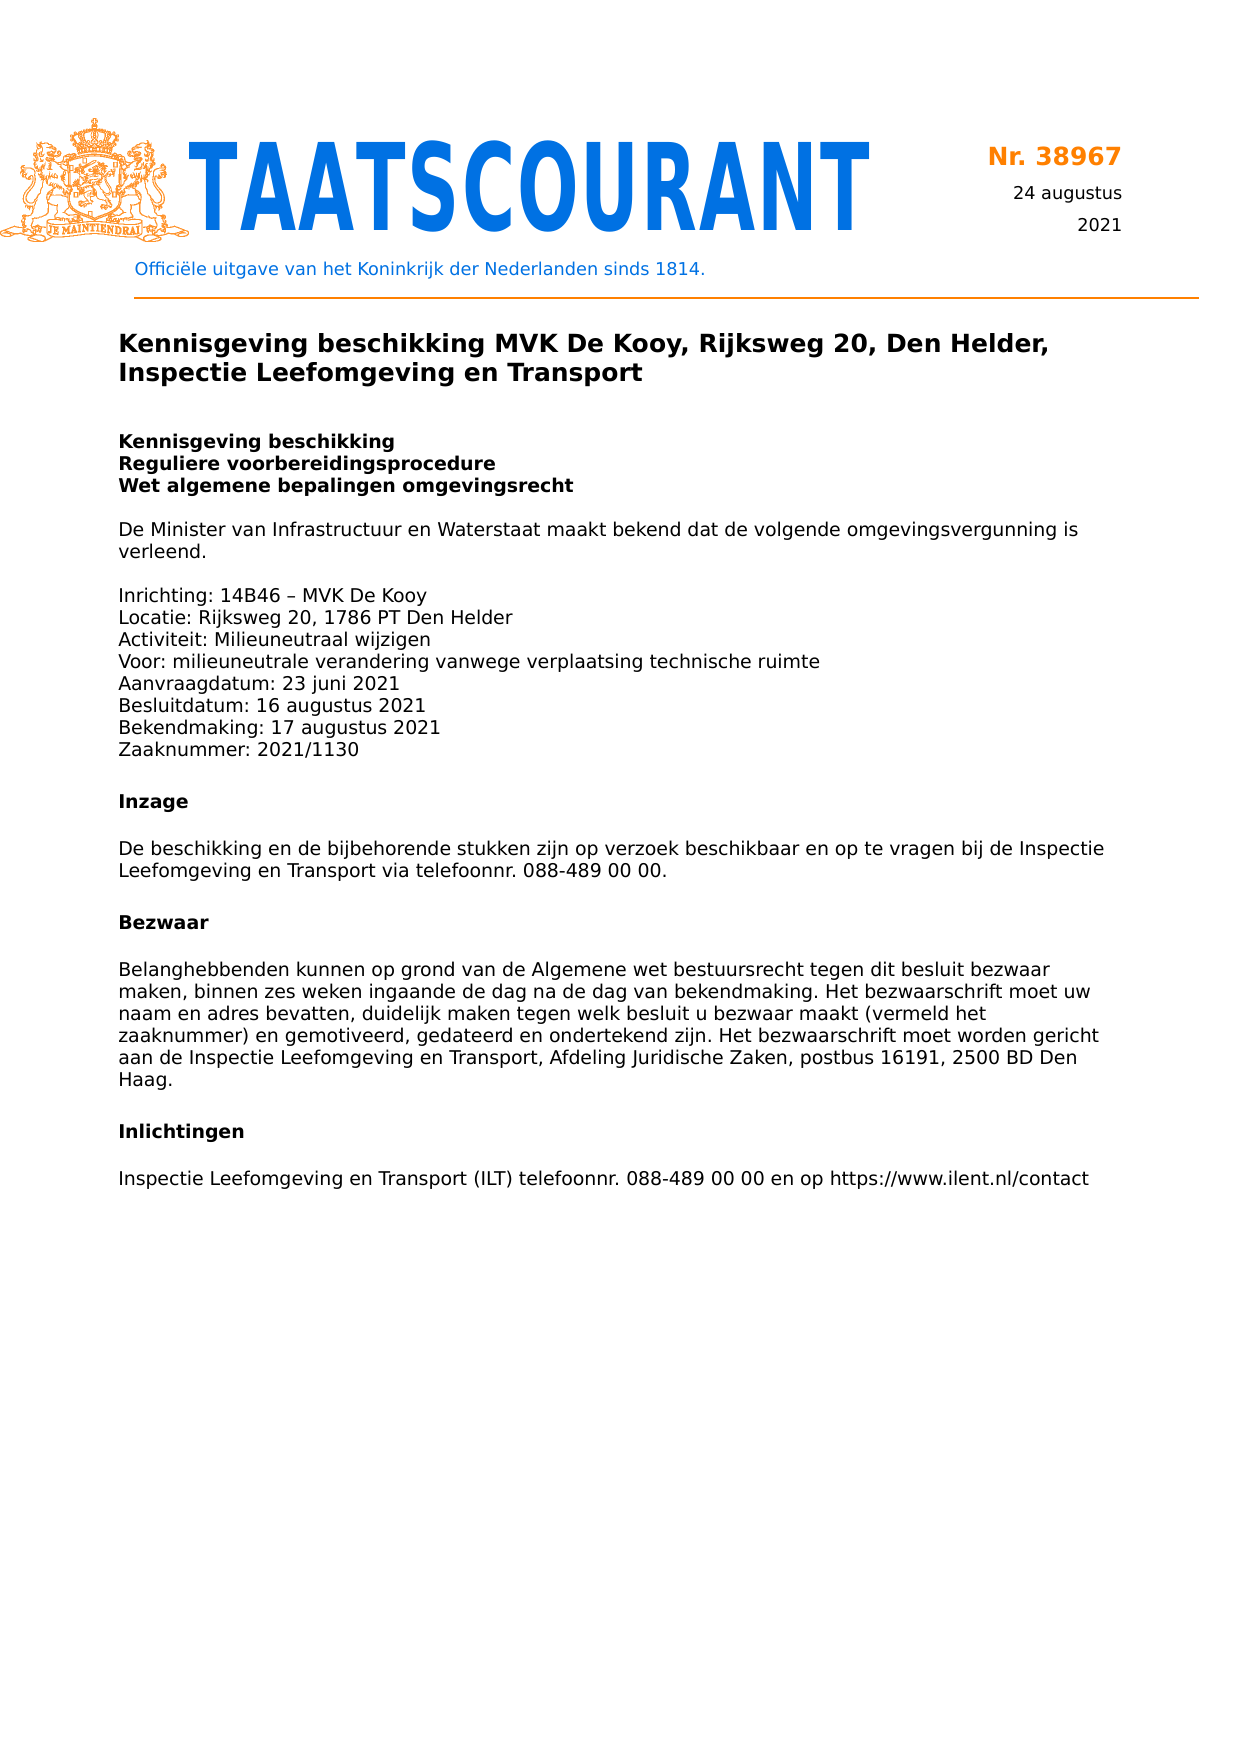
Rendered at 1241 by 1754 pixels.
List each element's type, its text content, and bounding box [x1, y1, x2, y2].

text Reguliere voorbereidingsprocedure [118, 453, 1122, 475]
text Activiteit: Milieuneutraal wijzigen [118, 629, 1122, 651]
text Inspectie Leefomgeving en Transport (ILT) telefoonnr. 088-489 00 00 en op https://www.ilent.nl/contact [118, 1167, 1122, 1189]
text De Minister van Infrastructuur en Waterstaat maakt bekend dat de volgende omgevingsvergunning is verleend. [118, 519, 1122, 563]
text Wet algemene bepalingen omgevingsrecht [118, 475, 1122, 497]
text Besluitdatum: 16 augustus 2021 [118, 695, 1122, 717]
text De beschikking en de bijbehorende stukken zijn op verzoek beschikbaar en op te vragen bij de Inspectie Leefomgeving en Transport via telefoonnr. 088-489 00 00. [118, 838, 1122, 882]
text Inrichting: 14B46 – MVK De Kooy [118, 585, 1122, 607]
text Aanvraagdatum: 23 juni 2021 [118, 673, 1122, 695]
subtitle Inzage [118, 791, 1122, 813]
table_header STAATSCOURANT [134, 118, 939, 259]
text Bekendmaking: 17 augustus 2021 [118, 717, 1122, 739]
table_cell 2021 [939, 209, 1199, 259]
subtitle Kennisgeving beschikking MVK De Kooy, Rijksweg 20, Den Helder, Inspectie Leefomgeving en Transport [118, 329, 1122, 387]
picture [0, 118, 189, 242]
subtitle Bezwaar [118, 912, 1122, 934]
table_cell Officiële uitgave van het Koninkrijk der Nederlanden sinds 1814. [134, 259, 1199, 297]
text Kennisgeving beschikking [118, 431, 1122, 453]
text Belanghebbenden kunnen op grond van de Algemene wet bestuursrecht tegen dit besluit bezwaar maken, binnen zes weken ingaande de dag na de dag van bekendmaking. Het bezwaarschrift moet uw naam en adres bevatten, duidelijk maken tegen welk besluit u bezwaar maakt (vermeld het zaaknummer) en gemotiveerd, gedateerd en ondertekend zijn. Het bezwaarschrift moet worden gericht aan de Inspectie Leefomgeving en Transport, Afdeling Juridische Zaken, postbus 16191, 2500 BD Den Haag. [118, 959, 1122, 1091]
table_header Nr. 38967 [939, 118, 1199, 177]
text Voor: milieuneutrale verandering vanwege verplaatsing technische ruimte [118, 651, 1122, 673]
subtitle Inlichtingen [118, 1121, 1122, 1142]
table_header [0, 242, 134, 297]
text Zaaknummer: 2021/1130 [118, 739, 1122, 761]
table_cell 24 augustus [939, 177, 1199, 209]
text Locatie: Rijksweg 20, 1786 PT Den Helder [118, 607, 1122, 629]
